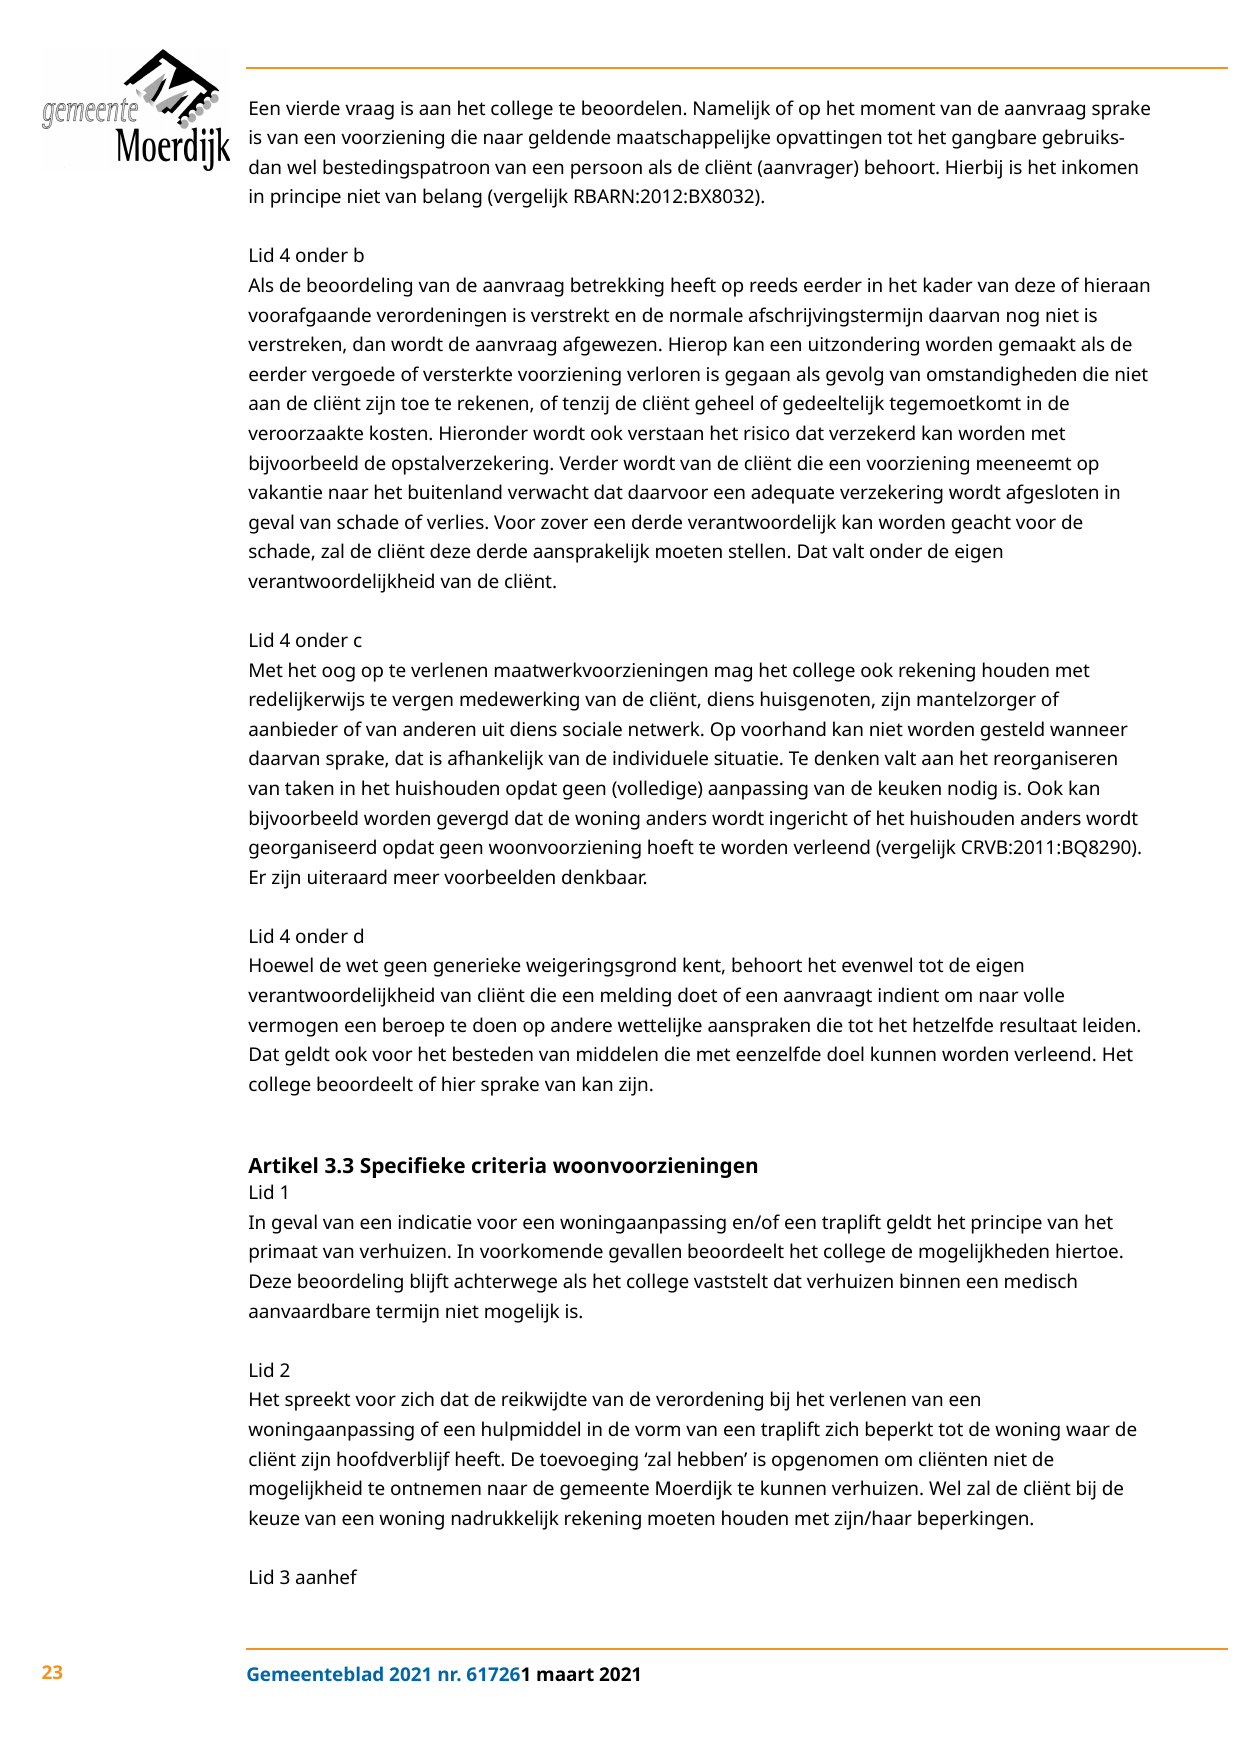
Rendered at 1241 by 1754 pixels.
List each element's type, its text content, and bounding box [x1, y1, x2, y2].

text Het spreekt voor zich dat de reikwijdte van de verordening bij het verlenen van een woningaanpassing of een hulpmiddel in de vorm van een traplift zich beperkt tot de woning waar de cliënt zijn hoofdverblijf heeft. De toevoeging ‘zal hebben’ is opgenomen om cliënten niet de mogelijkheid te ontnemen naar de gemeente Moerdijk te kunnen verhuizen. Wel zal de cliënt bij de keuze van een woning nadrukkelijk rekening moeten houden met zijn/haar beperkingen. [248, 1387, 1152, 1531]
text Lid 4 onder c [248, 627, 1152, 653]
text Als de beoordeling van de aanvraag betrekking heeft op reeds eerder in het kader van deze of hieraan voorafgaande verordeningen is verstrekt en de normale afschrijvingstermijn daarvan nog niet is verstreken, dan wordt de aanvraag afgewezen. Hierop kan een uitzondering worden gemaakt als de eerder vergoede of versterkte voorziening verloren is gegaan als gevolg van omstandigheden die niet aan de cliënt zijn toe te rekenen, of tenzij de cliënt geheel of gedeeltelijk tegemoetkomt in de veroorzaakte kosten. Hieronder wordt ook verstaan het risico dat verzekerd kan worden met bijvoorbeeld de opstalverzekering. Verder wordt van de cliënt die een voorziening meeneemt op vakantie naar het buitenland verwacht dat daarvoor een adequate verzekering wordt afgesloten in geval van schade of verlies. Voor zover een derde verantwoordelijk kan worden geacht voor de schade, zal de cliënt deze derde aansprakelijk moeten stellen. Dat valt onder de eigen verantwoordelijkheid van de cliënt. [248, 272, 1152, 594]
text In geval van een indicatie voor een woningaanpassing en/of een traplift geldt het principe van het primaat van verhuizen. In voorkomende gevallen beoordeelt het college de mogelijkheden hiertoe. Deze beoordeling blijft achterwege als het college vaststelt dat verhuizen binnen een medisch aanvaardbare termijn niet mogelijk is. [248, 1209, 1152, 1323]
text Lid 3 aanhef [248, 1564, 1152, 1590]
text Lid 4 onder d [248, 923, 1152, 949]
text Hoewel de wet geen generieke weigeringsgrond kent, behoort het evenwel tot de eigen verantwoordelijkheid van cliënt die een melding doet of een aanvraagt indient om naar volle vermogen een beroep te doen op andere wettelijke aanspraken die tot het hetzelfde resultaat leiden. Dat geldt ook voor het besteden van middelen die met eenzelfde doel kunnen worden verleend. Het college beoordeelt of hier sprake van kan zijn. [248, 953, 1152, 1097]
picture [41, 47, 231, 172]
text Lid 4 onder b [248, 243, 1152, 268]
text Met het oog op te verlenen maatwerkvoorzieningen mag het college ook rekening houden met redelijkerwijs te vergen medewerking van de cliënt, diens huisgenoten, zijn mantelzorger of aanbieder of van anderen uit diens sociale netwerk. Op voorhand kan niet worden gesteld wanneer daarvan sprake, dat is afhankelijk van de individuele situatie. Te denken valt aan het reorganiseren van taken in het huishouden opdat geen (volledige) aanpassing van de keuken nodig is. Ook kan bijvoorbeeld worden gevergd dat de woning anders wordt ingericht of het huishouden anders wordt georganiseerd opdat geen woonvoorziening hoeft te worden verleend (vergelijk CRVB:2011:BQ8290). Er zijn uiteraard meer voorbeelden denkbaar. [248, 657, 1152, 890]
text Lid 1 [248, 1179, 1152, 1205]
text Lid 2 [248, 1357, 1152, 1383]
text Een vierde vraag is aan het college te beoordelen. Namelijk of op het moment van de aanvraag sprake is van een voorziening die naar geldende maatschappelijke opvattingen tot het gangbare gebruiks- dan wel bestedingspatroon van een persoon als de cliënt (aanvrager) behoort. Hierbij is het inkomen in principe niet van belang (vergelijk RBARN:2012:BX8032). [248, 95, 1152, 209]
text Artikel 3.3 Specifieke criteria woonvoorzieningen [248, 1151, 1152, 1179]
